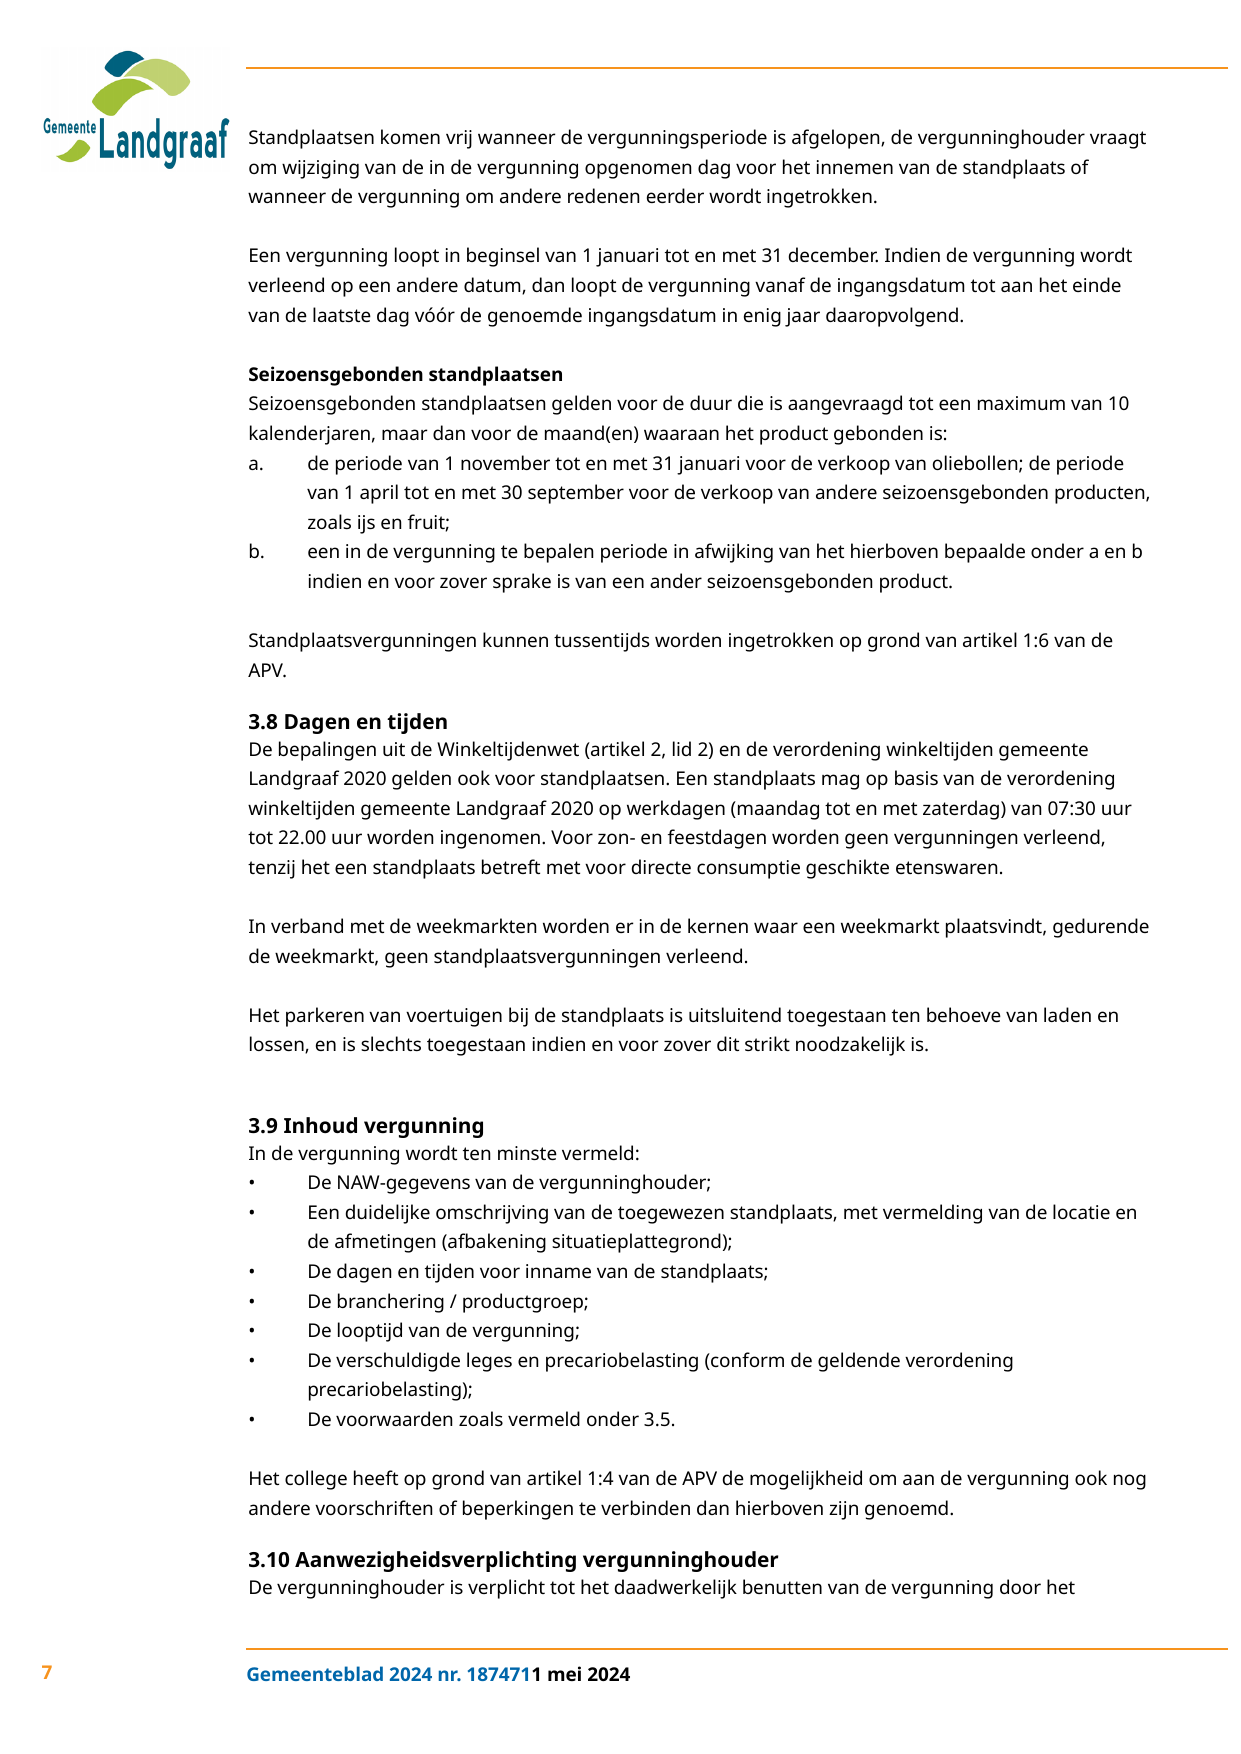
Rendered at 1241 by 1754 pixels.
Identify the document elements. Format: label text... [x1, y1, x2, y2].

text Seizoensgebonden standplaatsen [248, 361, 1152, 387]
list De voorwaarden zoals vermeld onder 3.5. [248, 1406, 1152, 1432]
text Seizoensgebonden standplaatsen gelden voor de duur die is aangevraagd tot een maximum van 10 kalenderjaren, maar dan voor de maand(en) waaraan het product gebonden is: [248, 391, 1152, 446]
text 3.9 Inhoud vergunning [248, 1112, 1152, 1140]
list De verschuldigde leges en precariobelasting (conform de geldende verordening precariobelasting); [248, 1347, 1152, 1402]
list Een duidelijke omschrijving van de toegewezen standplaats, met vermelding van de locatie en de afmetingen (afbakening situatieplattegrond); [248, 1199, 1152, 1254]
text 3.8 Dagen en tijden [248, 707, 1152, 736]
text Standplaatsvergunningen kunnen tussentijds worden ingetrokken op grond van artikel 1:6 van de APV. [248, 627, 1152, 683]
list een in de vergunning te bepalen periode in afwijking van het hierboven bepaalde onder a en b indien en voor zover sprake is van een ander seizoensgebonden product. [248, 538, 1152, 594]
text De vergunninghouder is verplicht tot het daadwerkelijk benutten van de vergunning door het [248, 1574, 1152, 1599]
text 3.10 Aanwezigheidsverplichting vergunninghouder [248, 1545, 1152, 1574]
text In verband met de weekmarkten worden er in de kernen waar een weekmarkt plaatsvindt, gedurende de weekmarkt, geen standplaatsvergunningen verleend. [248, 913, 1152, 968]
text De bepalingen uit de Winkeltijdenwet (artikel 2, lid 2) en de verordening winkeltijden gemeente Landgraaf 2020 gelden ook voor standplaatsen. Een standplaats mag op basis van de verordening winkeltijden gemeente Landgraaf 2020 op werkdagen (maandag tot en met zaterdag) van 07:30 uur tot 22.00 uur worden ingenomen. Voor zon- en feestdagen worden geen vergunningen verleend, tenzij het een standplaats betreft met voor directe consumptie geschikte etenswaren. [248, 736, 1152, 880]
list De NAW-gegevens van de vergunninghouder; [248, 1169, 1152, 1195]
picture [41, 47, 231, 172]
text Het parkeren van voertuigen bij de standplaats is uitsluitend toegestaan ten behoeve van laden en lossen, en is slechts toegestaan indien en voor zover dit strikt noodzakelijk is. [248, 1002, 1152, 1057]
list De branchering / productgroep; [248, 1288, 1152, 1314]
text Standplaatsen komen vrij wanneer de vergunningsperiode is afgelopen, de vergunninghouder vraagt om wijziging van de in de vergunning opgenomen dag voor het innemen van de standplaats of wanneer de vergunning om andere redenen eerder wordt ingetrokken. [248, 124, 1152, 209]
text Een vergunning loopt in beginsel van 1 januari tot en met 31 december. Indien de vergunning wordt verleend op een andere datum, dan loopt de vergunning vanaf de ingangsdatum tot aan het einde van de laatste dag vóór de genoemde ingangsdatum in enig jaar daaropvolgend. [248, 243, 1152, 328]
list De dagen en tijden voor inname van de standplaats; [248, 1258, 1152, 1284]
text Het college heeft op grond van artikel 1:4 van de APV de mogelijkheid om aan de vergunning ook nog andere voorschriften of beperkingen te verbinden dan hierboven zijn genoemd. [248, 1465, 1152, 1521]
list de periode van 1 november tot en met 31 januari voor de verkoop van oliebollen; de periode van 1 april tot en met 30 september voor de verkoop van andere seizoensgebonden producten, zoals ijs en fruit; [248, 450, 1152, 535]
text In de vergunning wordt ten minste vermeld: [248, 1140, 1152, 1166]
list De looptijd van de vergunning; [248, 1317, 1152, 1343]
